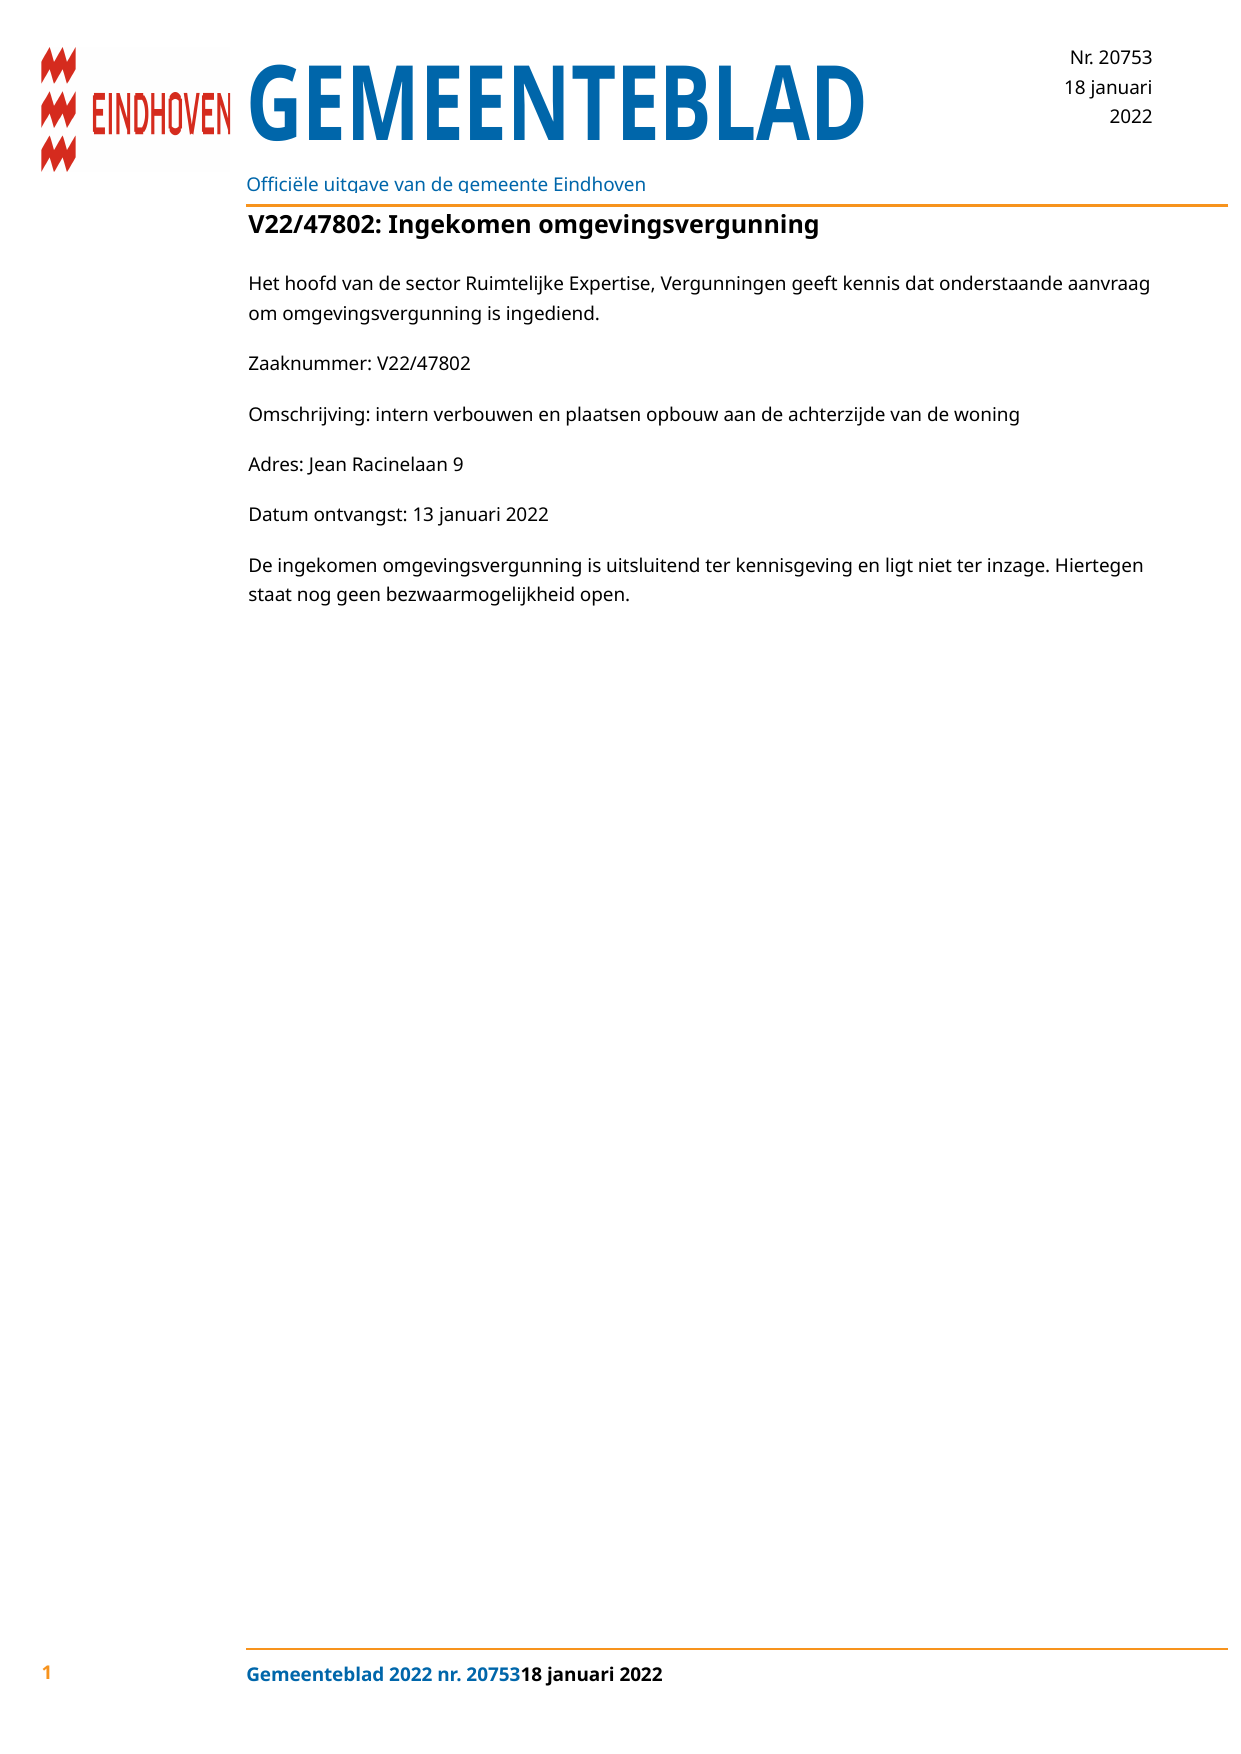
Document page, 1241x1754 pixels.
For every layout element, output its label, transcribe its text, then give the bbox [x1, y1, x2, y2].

picture [41, 47, 231, 172]
text Datum ontvangst: 13 januari 2022 [248, 502, 1152, 527]
text V22/47802: Ingekomen omgevingsvergunning [248, 207, 1152, 241]
text Adres: Jean Racinelaan 9 [248, 451, 1152, 477]
text Omschrijving: intern verbouwen en plaatsen opbouw aan de achterzijde van de woning [248, 401, 1152, 426]
text Zaaknummer: V22/47802 [248, 350, 1152, 376]
text Het hoofd van de sector Ruimtelijke Expertise, Vergunningen geeft kennis dat onderstaande aanvraag om omgevingsvergunning is ingediend. [248, 270, 1152, 326]
text De ingekomen omgevingsvergunning is uitsluitend ter kennisgeving en ligt niet ter inzage. Hiertegen staat nog geen bezwaarmogelijkheid open. [248, 552, 1152, 607]
